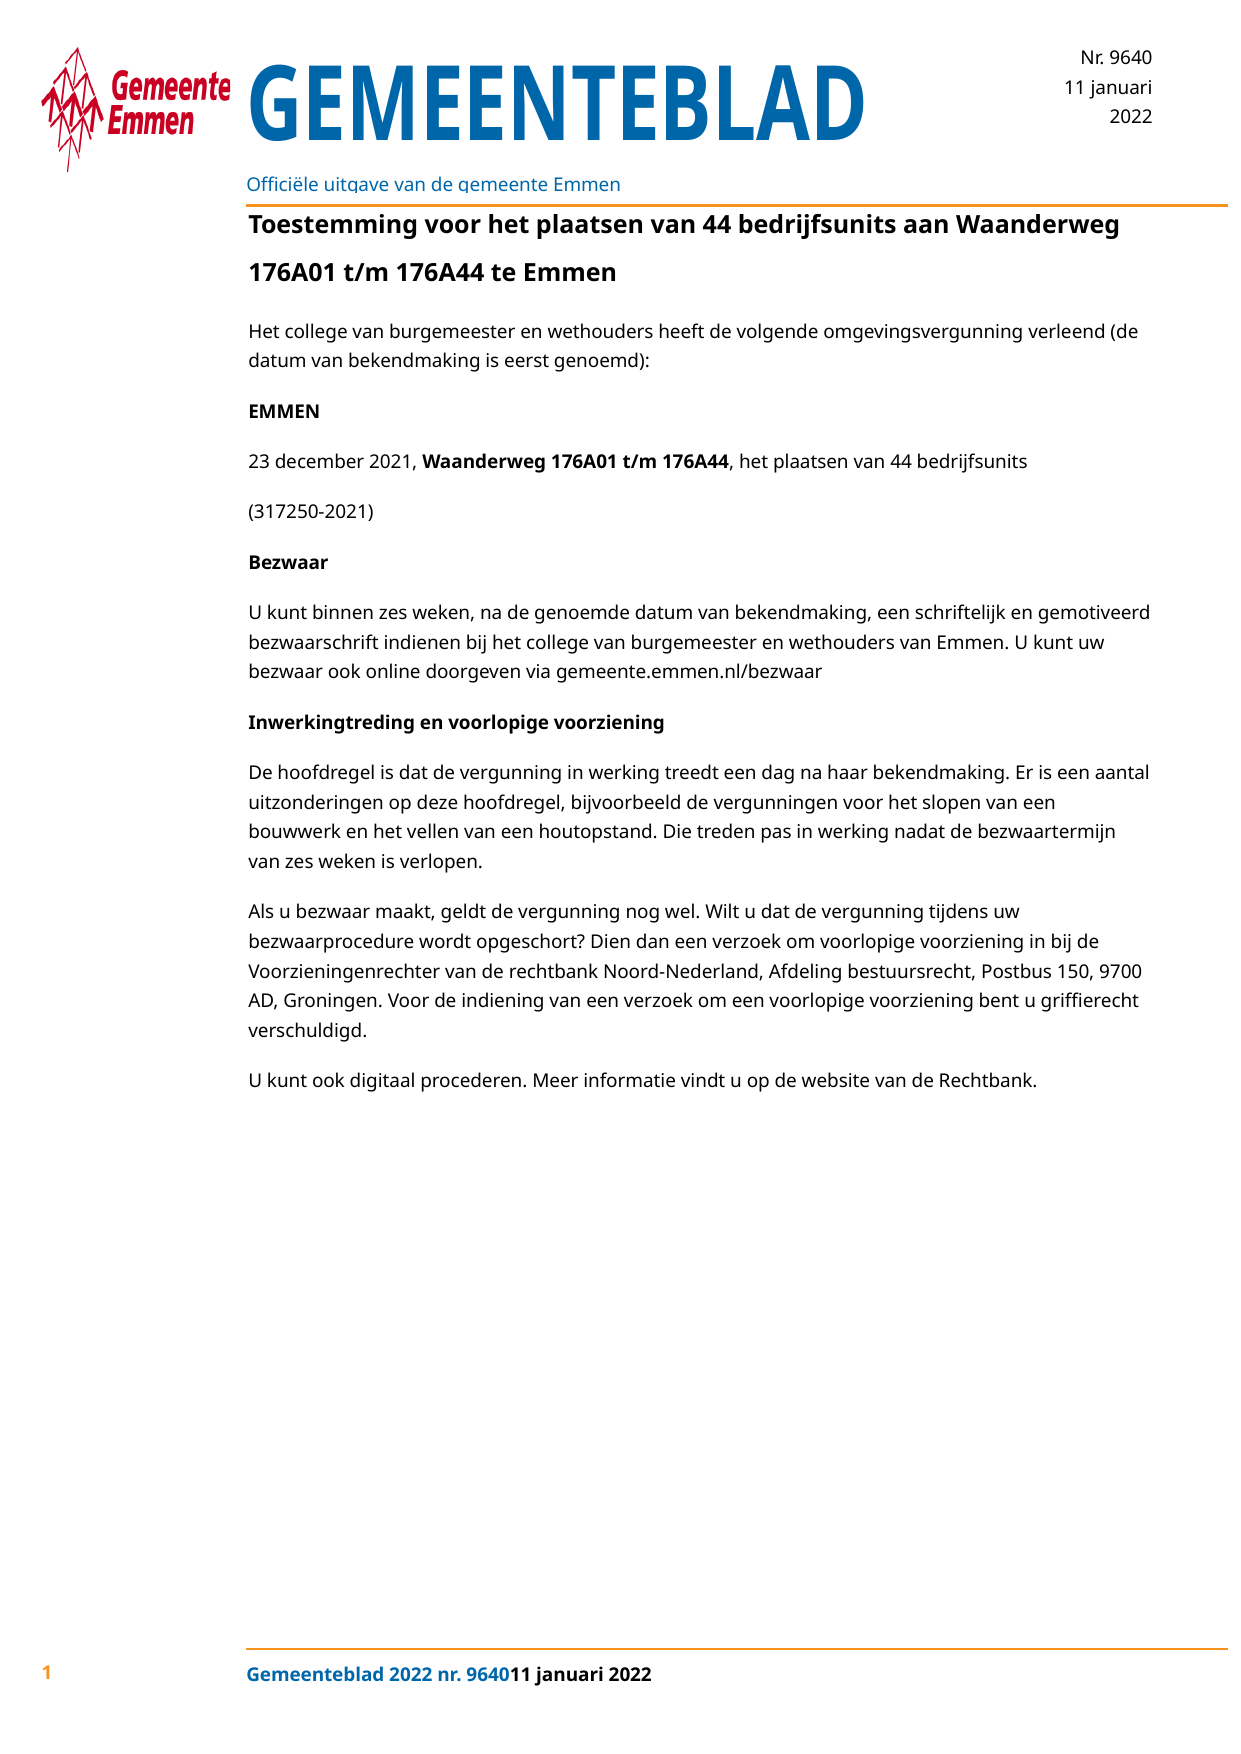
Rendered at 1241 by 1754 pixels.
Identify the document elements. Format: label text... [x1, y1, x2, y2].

text Toestemming voor het plaatsen van 44 bedrijfsunits aan Waanderweg 176A01 t/m 176A44 te Emmen [248, 207, 1152, 288]
text (317250-2021) [248, 499, 1152, 524]
text De hoofdregel is dat de vergunning in werking treedt een dag na haar bekendmaking. Er is een aantal uitzonderingen op deze hoofdregel, bijvoorbeeld de vergunningen voor het slopen van een bouwwerk en het vellen van een houtopstand. Die treden pas in werking nadat de bezwaartermijn van zes weken is verlopen. [248, 759, 1152, 874]
text 23 december 2021, Waanderweg 176A01 t/m 176A44, het plaatsen van 44 bedrijfsunits [248, 448, 1152, 474]
text U kunt ook digitaal procederen. Meer informatie vindt u op de website van de Rechtbank. [248, 1067, 1152, 1093]
text U kunt binnen zes weken, na de genoemde datum van bekendmaking, een schriftelijk en gemotiveerd bezwaarschrift indienen bij het college van burgemeester en wethouders van Emmen. U kunt uw bezwaar ook online doorgeven via gemeente.emmen.nl/bezwaar [248, 599, 1152, 684]
text Als u bezwaar maakt, geldt de vergunning nog wel. Wilt u dat de vergunning tijdens uw bezwaarprocedure wordt opgeschort? Dien dan een verzoek om voorlopige voorziening in bij de Voorzieningenrechter van de rechtbank Noord-Nederland, Afdeling bestuursrecht, Postbus 150, 9700 AD, Groningen. Voor de indiening van een verzoek om een voorlopige voorziening bent u griffierecht verschuldigd. [248, 899, 1152, 1043]
text Het college van burgemeester en wethouders heeft de volgende omgevingsvergunning verleend (de datum van bekendmaking is eerst genoemd): [248, 318, 1152, 373]
text EMMEN [248, 398, 1152, 424]
text Inwerkingtreding en voorlopige voorziening [248, 709, 1152, 735]
text Bezwaar [248, 549, 1152, 575]
picture [41, 47, 231, 172]
